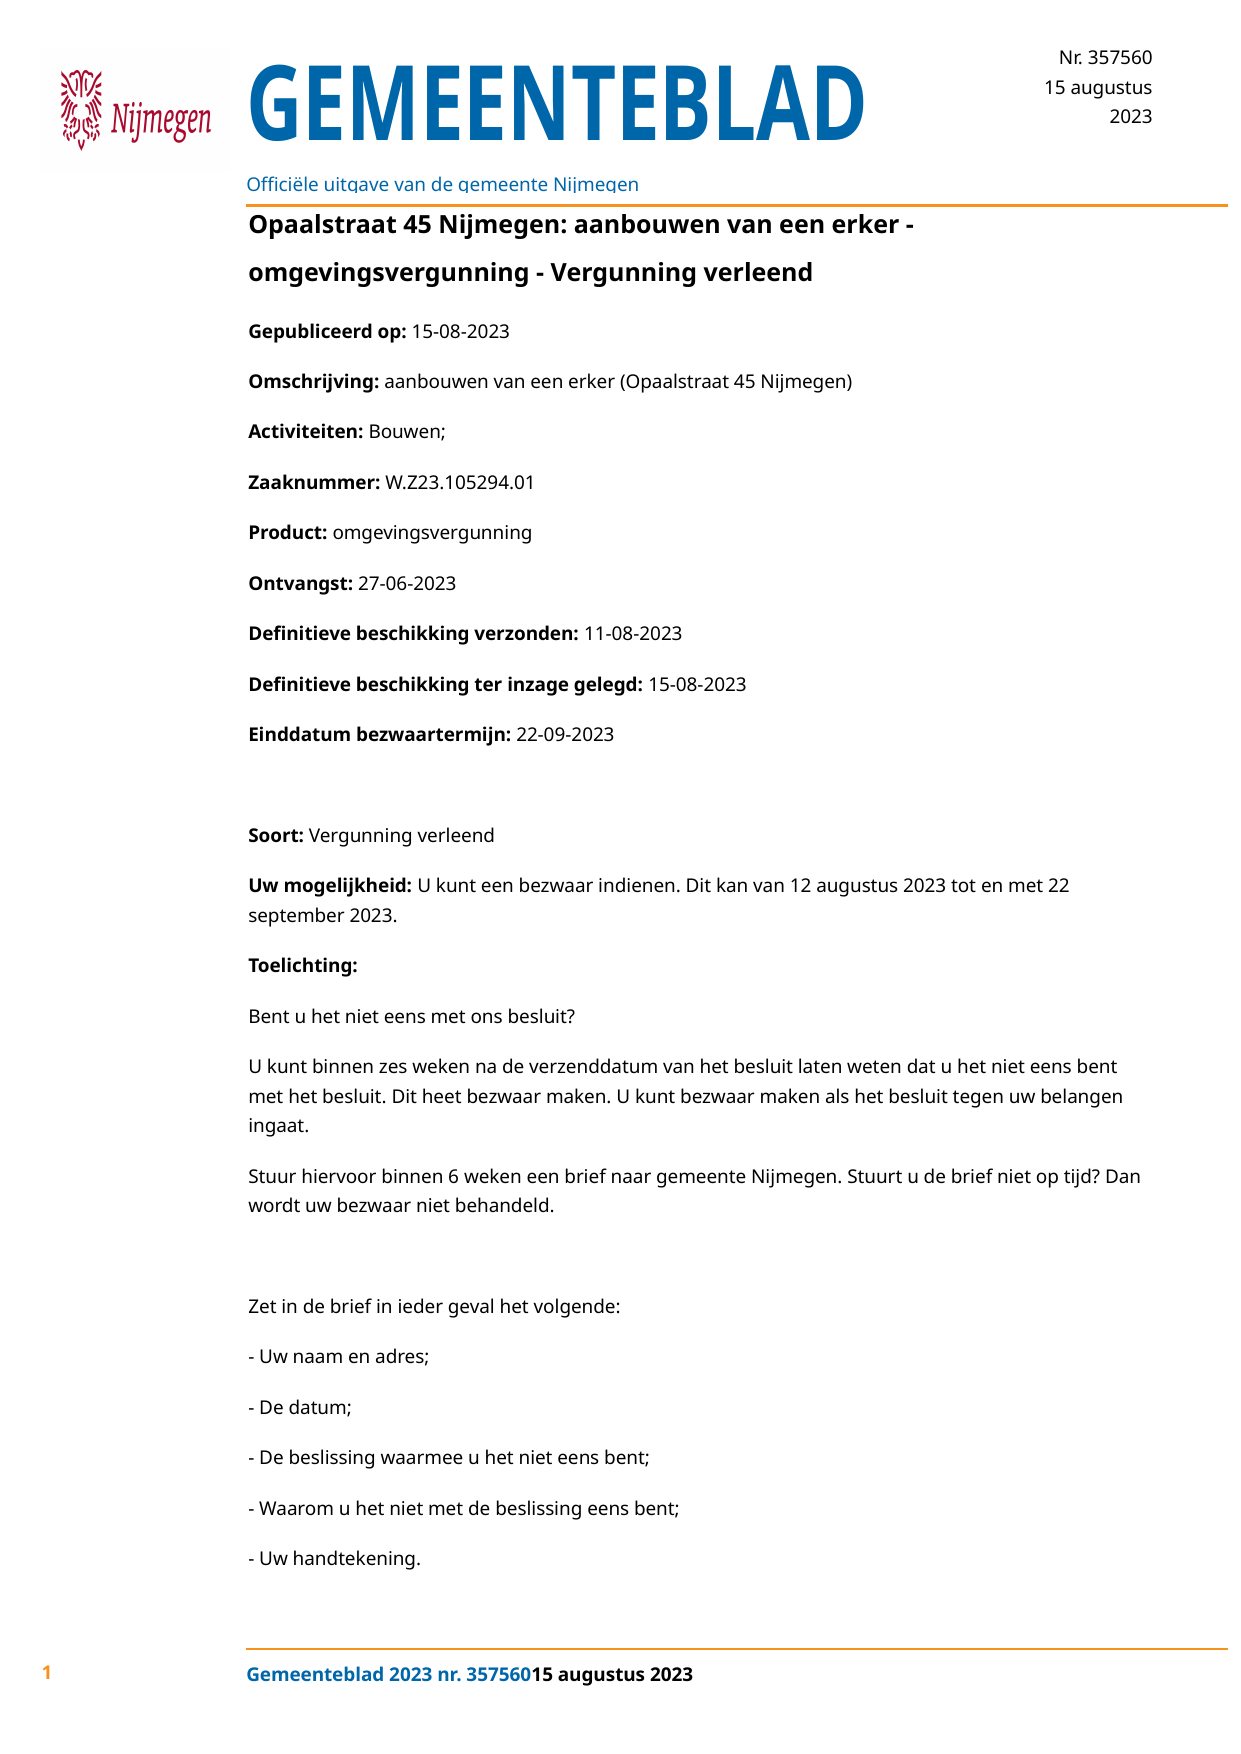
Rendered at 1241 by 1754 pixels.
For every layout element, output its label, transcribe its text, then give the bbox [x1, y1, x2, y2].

text U kunt binnen zes weken na de verzenddatum van het besluit laten weten dat u het niet eens bent met het besluit. Dit heet bezwaar maken. U kunt bezwaar maken als het besluit tegen uw belangen ingaat. [248, 1053, 1152, 1138]
text - Uw naam en adres; [248, 1344, 1152, 1369]
text Activiteiten: Bouwen; [248, 419, 1152, 444]
text Toelichting: [248, 952, 1152, 978]
text Zet in de brief in ieder geval het volgende: [248, 1293, 1152, 1319]
text Uw mogelijkheid: U kunt een bezwaar indienen. Dit kan van 12 augustus 2023 tot en met 22 september 2023. [248, 872, 1152, 928]
text Soort: Vergunning verleend [248, 822, 1152, 848]
text Gepubliceerd op: 15-08-2023 [248, 318, 1152, 344]
text Bent u het niet eens met ons besluit? [248, 1003, 1152, 1029]
text Einddatum bezwaartermijn: 22-09-2023 [248, 721, 1152, 747]
text - De beslissing waarmee u het niet eens bent; [248, 1444, 1152, 1470]
text - Uw handtekening. [248, 1545, 1152, 1571]
text Stuur hiervoor binnen 6 weken een brief naar gemeente Nijmegen. Stuurt u de brief niet op tijd? Dan wordt uw bezwaar niet behandeld. [248, 1163, 1152, 1218]
text Definitieve beschikking ter inzage gelegd: 15-08-2023 [248, 671, 1152, 697]
picture [41, 47, 231, 172]
text Zaaknummer: W.Z23.105294.01 [248, 469, 1152, 495]
text - De datum; [248, 1394, 1152, 1420]
text Omschrijving: aanbouwen van een erker (Opaalstraat 45 Nijmegen) [248, 368, 1152, 394]
text - Waarom u het niet met de beslissing eens bent; [248, 1495, 1152, 1521]
text Opaalstraat 45 Nijmegen: aanbouwen van een erker - omgevingsvergunning - Vergunning verleend [248, 207, 1152, 288]
text Product: omgevingsvergunning [248, 519, 1152, 545]
text Ontvangst: 27-06-2023 [248, 570, 1152, 596]
text Definitieve beschikking verzonden: 11-08-2023 [248, 620, 1152, 646]
